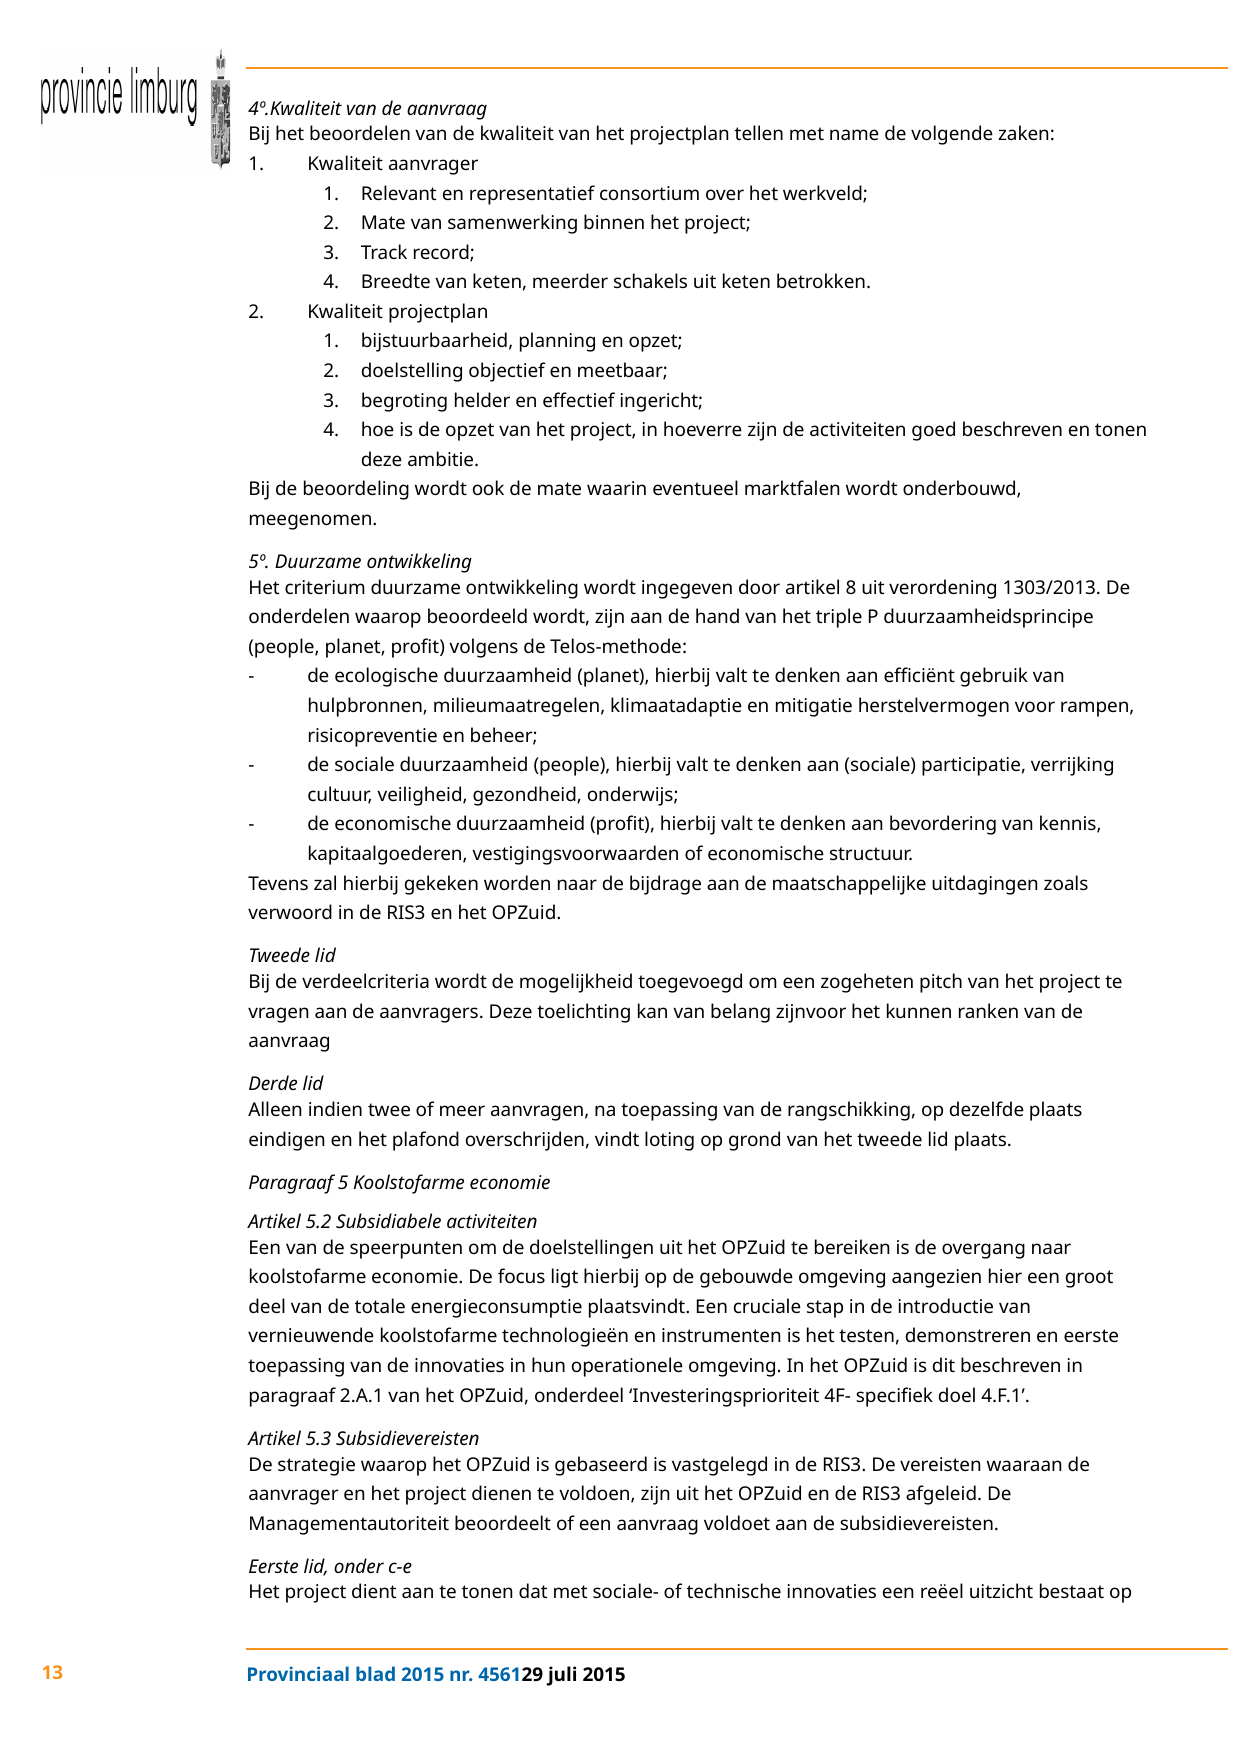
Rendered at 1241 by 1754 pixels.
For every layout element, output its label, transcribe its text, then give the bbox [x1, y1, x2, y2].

text 5º. Duurzame ontwikkeling [248, 548, 1152, 574]
text Derde lid [248, 1071, 1152, 1096]
text Alleen indien twee of meer aanvragen, na toepassing van de rangschikking, op dezelfde plaats eindigen en het plafond overschrijden, vindt loting op grond van het tweede lid plaats. [248, 1096, 1152, 1152]
text Het criterium duurzame ontwikkeling wordt ingegeven door artikel 8 uit verordening 1303/2013. De onderdelen waarop beoordeeld wordt, zijn aan de hand van het triple P duurzaamheidsprincipe (people, planet, profit) volgens de Telos-methode: [248, 574, 1152, 659]
text Artikel 5.3 Subsidievereisten [248, 1425, 1152, 1451]
text Paragraaf 5 Koolstofarme economie [248, 1169, 1152, 1195]
list Breedte van keten, meerder schakels uit keten betrokken. [323, 268, 1152, 294]
list Kwaliteit aanvrager [248, 150, 1152, 176]
list de sociale duurzaamheid (people), hierbij valt te denken aan (sociale) participatie, verrijking cultuur, veiligheid, gezondheid, onderwijs; [248, 751, 1152, 807]
list Mate van samenwerking binnen het project; [323, 209, 1152, 235]
text 4º.Kwaliteit van de aanvraag [248, 95, 1152, 121]
text Bij de verdeelcriteria wordt de mogelijkheid toegevoegd om een zogeheten pitch van het project te vragen aan de aanvragers. Deze toelichting kan van belang zijnvoor het kunnen ranken van de aanvraag [248, 968, 1152, 1053]
list Track record; [323, 239, 1152, 264]
text Eerste lid, onder c-e [248, 1553, 1152, 1579]
text Bij het beoordelen van de kwaliteit van het projectplan tellen met name de volgende zaken: [248, 121, 1152, 146]
list Kwaliteit projectplan [248, 298, 1152, 324]
list de economische duurzaamheid (profit), hierbij valt te denken aan bevordering van kennis, kapitaalgoederen, vestigingsvoorwaarden of economische structuur. [248, 811, 1152, 866]
picture [41, 47, 231, 172]
list de ecologische duurzaamheid (planet), hierbij valt te denken aan efficiënt gebruik van hulpbronnen, milieumaatregelen, klimaatadaptie en mitigatie herstelvermogen voor rampen, risicopreventie en beheer; [248, 663, 1152, 748]
text De strategie waarop het OPZuid is gebaseerd is vastgelegd in de RIS3. De vereisten waaraan de aanvrager en het project dienen te voldoen, zijn uit het OPZuid en de RIS3 afgeleid. De Managementautoriteit beoordeelt of een aanvraag voldoet aan de subsidievereisten. [248, 1451, 1152, 1536]
list hoe is de opzet van het project, in hoeverre zijn de activiteiten goed beschreven en tonen deze ambitie. [323, 416, 1152, 472]
list bijstuurbaarheid, planning en opzet; [323, 328, 1152, 353]
list begroting helder en effectief ingericht; [323, 387, 1152, 412]
list Relevant en representatief consortium over het werkveld; [323, 180, 1152, 205]
text Tevens zal hierbij gekeken worden naar de bijdrage aan de maatschappelijke uitdagingen zoals verwoord in de RIS3 en het OPZuid. [248, 870, 1152, 925]
text Artikel 5.2 Subsidiabele activiteiten [248, 1208, 1152, 1234]
text Het project dient aan te tonen dat met sociale- of technische innovaties een reëel uitzicht bestaat op [248, 1579, 1152, 1604]
text Een van de speerpunten om de doelstellingen uit het OPZuid te bereiken is de overgang naar koolstofarme economie. De focus ligt hierbij op de gebouwde omgeving aangezien hier een groot deel van de totale energieconsumptie plaatsvindt. Een cruciale stap in de introductie van vernieuwende koolstofarme technologieën en instrumenten is het testen, demonstreren en eerste toepassing van de innovaties in hun operationele omgeving. In het OPZuid is dit beschreven in paragraaf 2.A.1 van het OPZuid, onderdeel ‘Investeringsprioriteit 4F- specifiek doel 4.F.1’. [248, 1234, 1152, 1408]
text Tweede lid [248, 942, 1152, 968]
list doelstelling objectief en meetbaar; [323, 357, 1152, 383]
text Bij de beoordeling wordt ook de mate waarin eventueel marktfalen wordt onderbouwd, meegenomen. [248, 476, 1152, 531]
